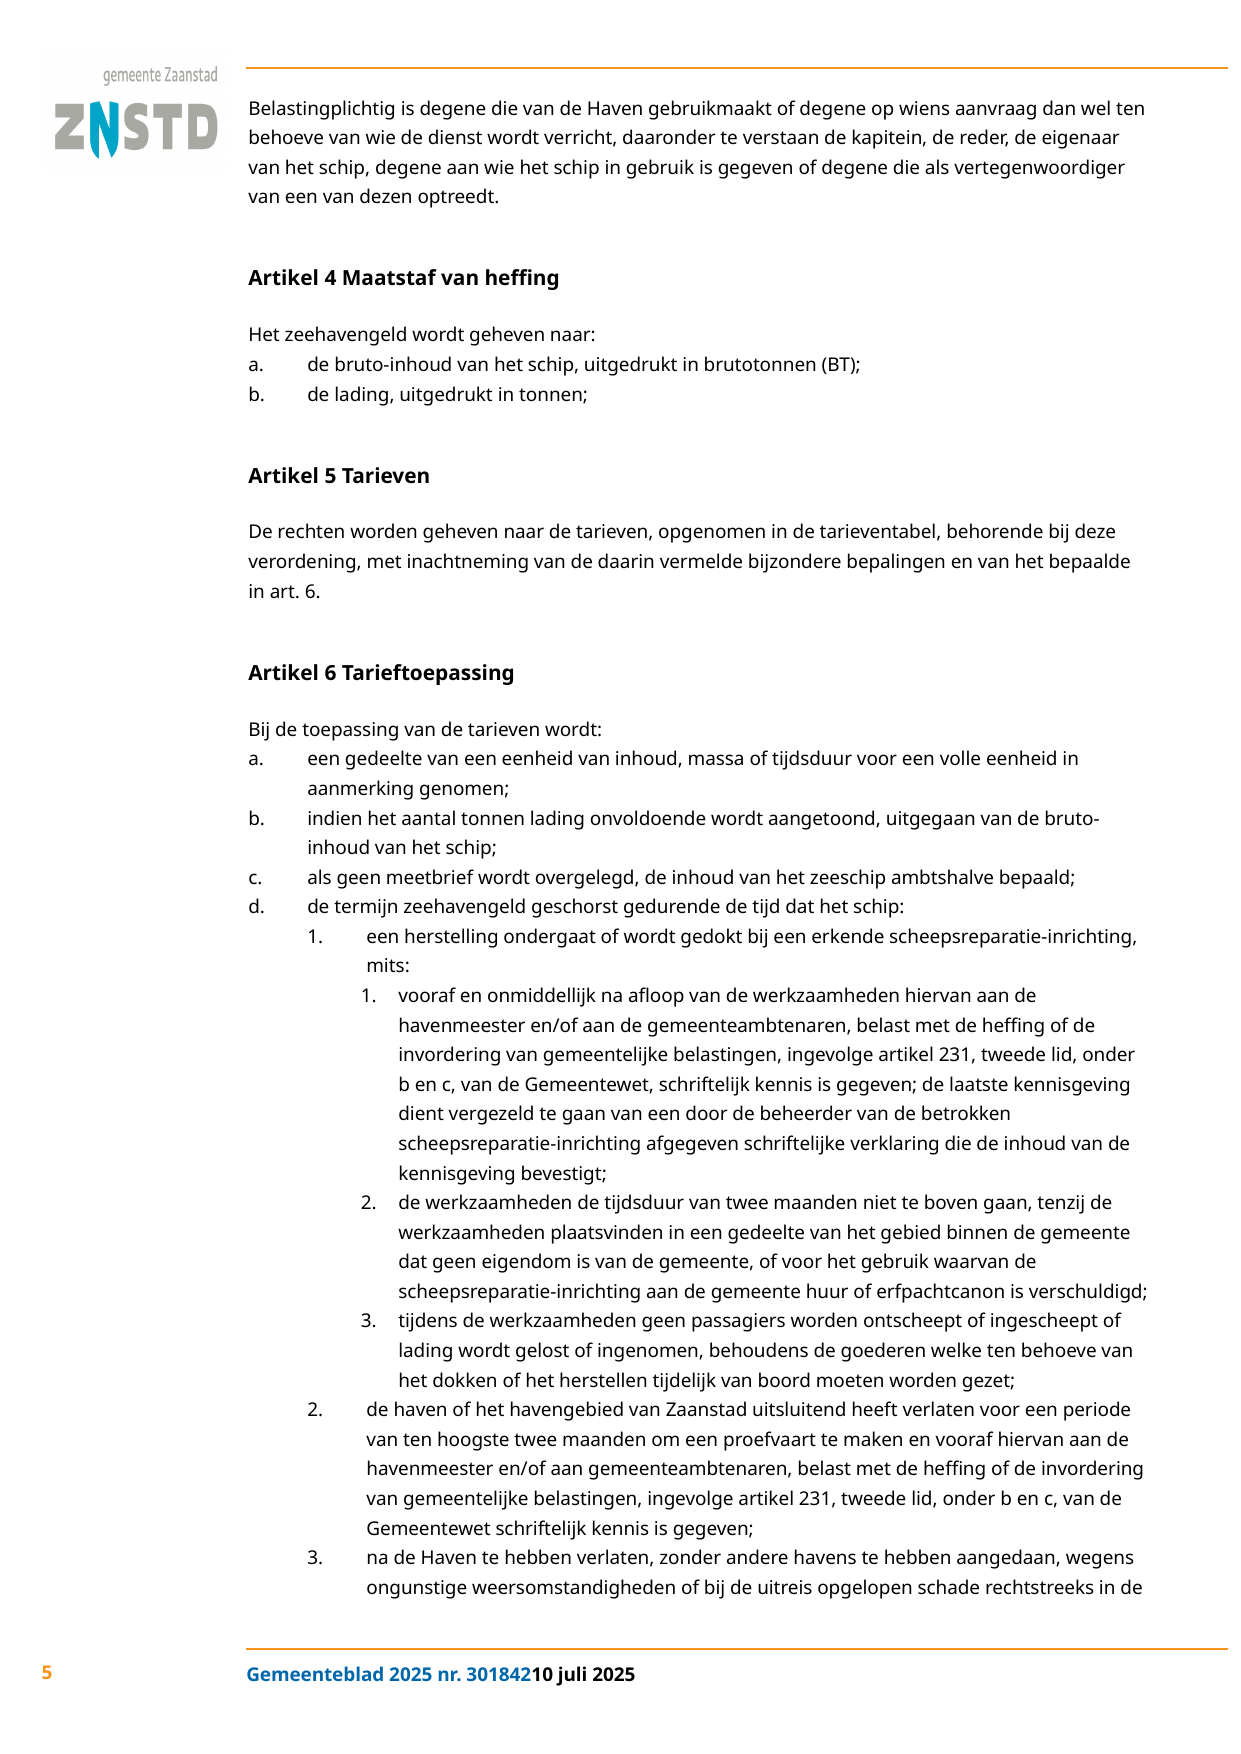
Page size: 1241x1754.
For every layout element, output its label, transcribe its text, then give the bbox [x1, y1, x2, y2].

list de lading, uitgedrukt in tonnen; [248, 381, 1152, 406]
list de werkzaamheden de tijdsduur van twee maanden niet te boven gaan, tenzij de werkzaamheden plaatsvinden in een gedeelte van het gebied binnen de gemeente dat geen eigendom is van de gemeente, of voor het gebruik waarvan de scheepsreparatie-inrichting aan de gemeente huur of erfpachtcanon is verschuldigd; [361, 1189, 1152, 1304]
text Bij de toepassing van de tarieven wordt: [248, 716, 1152, 742]
list tijdens de werkzaamheden geen passagiers worden ontscheept of ingescheept of lading wordt gelost of ingenomen, behoudens de goederen welke ten behoeve van het dokken of het herstellen tijdelijk van boord moeten worden gezet; [361, 1308, 1152, 1392]
list de bruto-inhoud van het schip, uitgedrukt in brutotonnen (BT); [248, 351, 1152, 377]
text Belastingplichtig is degene die van de Haven gebruikmaakt of degene op wiens aanvraag dan wel ten behoeve van wie de dienst wordt verricht, daaronder te verstaan de kapitein, de reder, de eigenaar van het schip, degene aan wie het schip in gebruik is gegeven of degene die als vertegenwoordiger van een van dezen optreedt. [248, 95, 1152, 209]
text De rechten worden geheven naar de tarieven, opgenomen in de tarieventabel, behorende bij deze verordening, met inachtneming van de daarin vermelde bijzondere bepalingen en van het bepaalde in art. 6. [248, 519, 1152, 604]
text Artikel 6 Tarieftoepassing [248, 658, 1152, 686]
list de haven of het havengebied van Zaanstad uitsluitend heeft verlaten voor een periode van ten hoogste twee maanden om een proefvaart te maken en vooraf hiervan aan de havenmeester en/of aan gemeenteambtenaren, belast met de heffing of de invordering van gemeentelijke belastingen, ingevolge artikel 231, tweede lid, onder b en c, van de Gemeentewet schriftelijk kennis is gegeven; [307, 1396, 1152, 1540]
picture [41, 47, 231, 172]
list als geen meetbrief wordt overgelegd, de inhoud van het zeeschip ambtshalve bepaald; [248, 864, 1152, 889]
text Artikel 4 Maatstaf van heffing [248, 263, 1152, 292]
list indien het aantal tonnen lading onvoldoende wordt aangetoond, uitgegaan van de bruto-inhoud van het schip; [248, 805, 1152, 860]
list een herstelling ondergaat of wordt gedokt bij een erkende scheepsreparatie-inrichting, mits: [307, 923, 1152, 978]
list een gedeelte van een eenheid van inhoud, massa of tijdsduur voor een volle eenheid in aanmerking genomen; [248, 746, 1152, 801]
list de termijn zeehavengeld geschorst gedurende de tijd dat het schip: [248, 893, 1152, 919]
text Het zeehavengeld wordt geheven naar: [248, 322, 1152, 347]
list na de Haven te hebben verlaten, zonder andere havens te hebben aangedaan, wegens ongunstige weersomstandigheden of bij de uitreis opgelopen schade rechtstreeks in de [307, 1544, 1152, 1599]
text Artikel 5 Tarieven [248, 461, 1152, 489]
list vooraf en onmiddellijk na afloop van de werkzaamheden hiervan aan de havenmeester en/of aan de gemeenteambtenaren, belast met de heffing of de invordering van gemeentelijke belastingen, ingevolge artikel 231, tweede lid, onder b en c, van de Gemeentewet, schriftelijk kennis is gegeven; de laatste kennisgeving dient vergezeld te gaan van een door de beheerder van de betrokken scheepsreparatie-inrichting afgegeven schriftelijke verklaring die de inhoud van de kennisgeving bevestigt; [361, 982, 1152, 1185]
